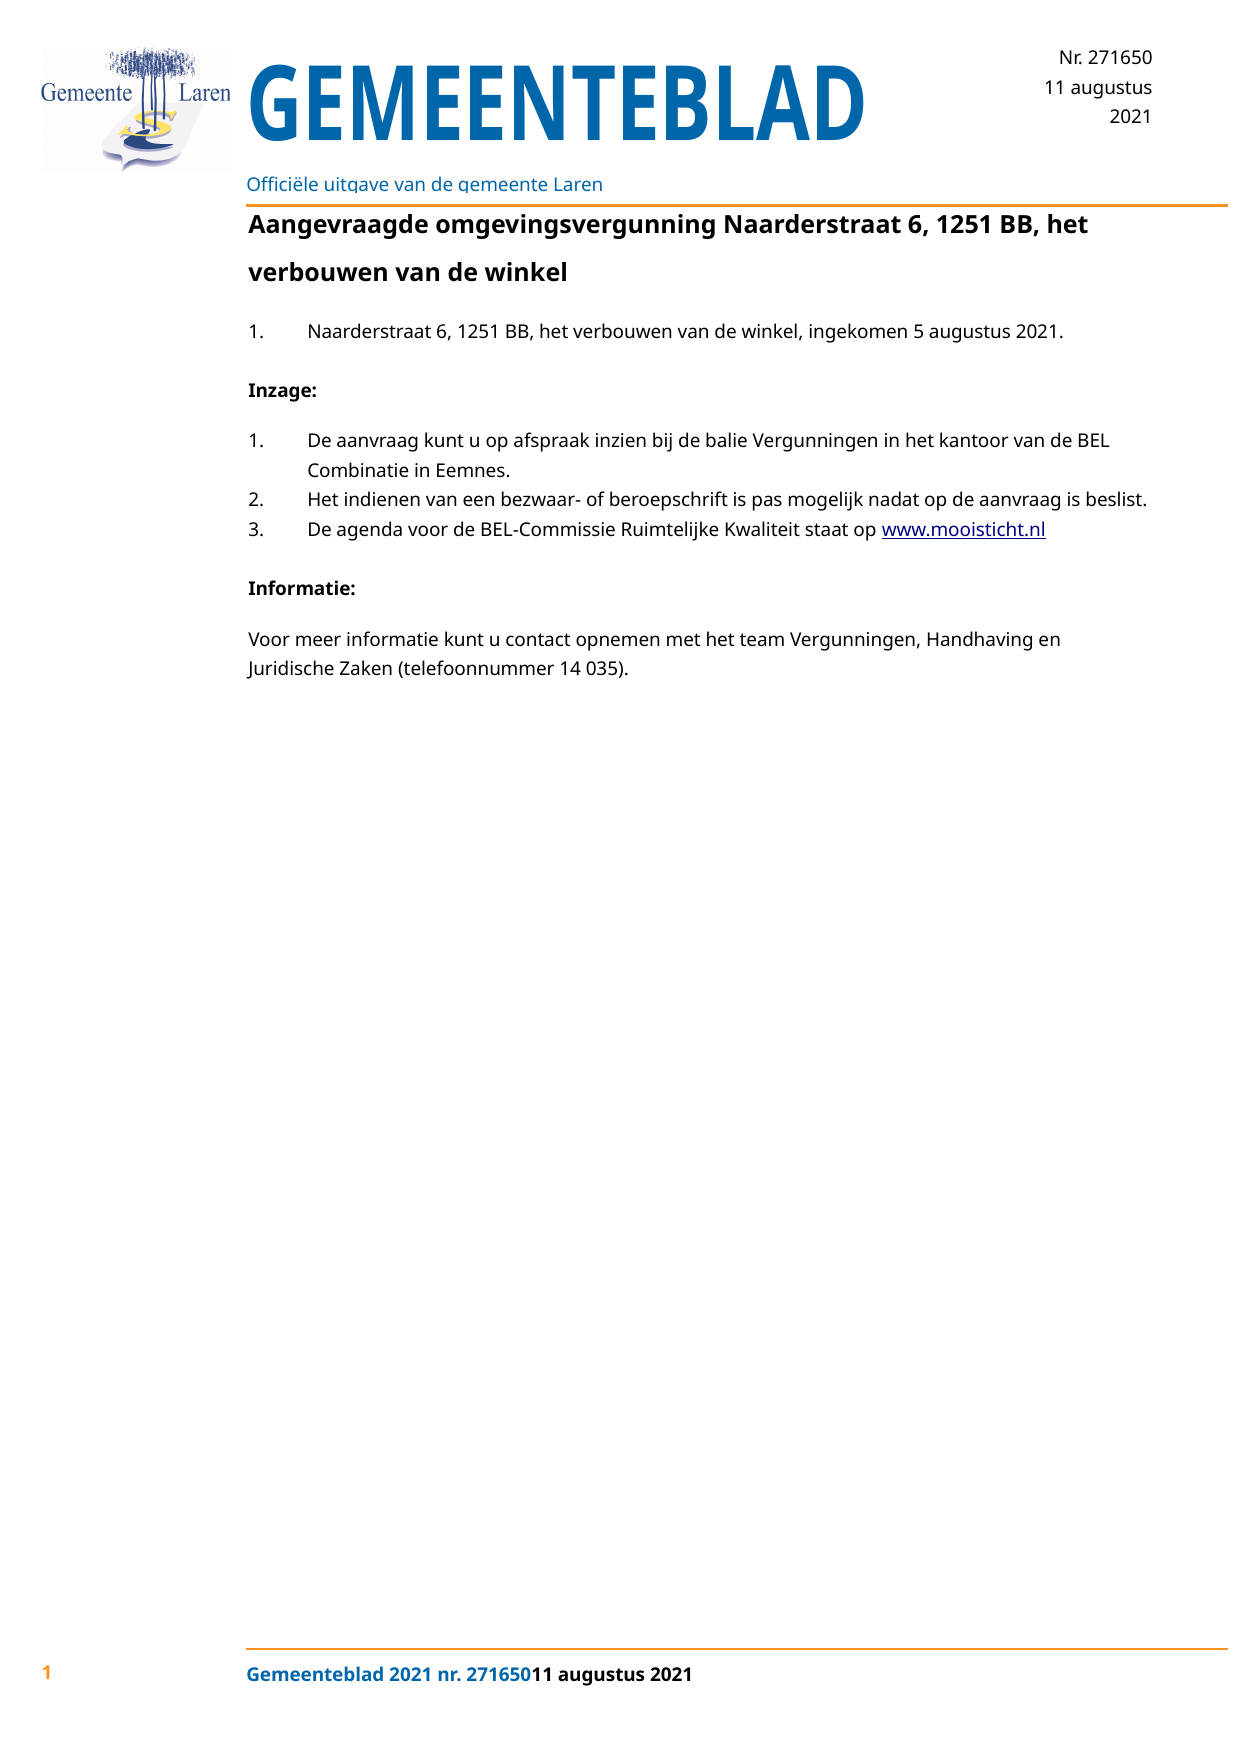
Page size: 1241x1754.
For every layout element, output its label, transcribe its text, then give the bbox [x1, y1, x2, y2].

list De aanvraag kunt u op afspraak inzien bij de balie Vergunningen in het kantoor van de BEL Combinatie in Eemnes. [248, 427, 1152, 483]
text Voor meer informatie kunt u contact opnemen met het team Vergunningen, Handhaving en Juridische Zaken (telefoonnummer 14 035). [248, 626, 1152, 681]
text Inzage: [248, 377, 1152, 403]
picture [41, 47, 231, 172]
text Aangevraagde omgevingsvergunning Naarderstraat 6, 1251 BB, het verbouwen van de winkel [248, 207, 1152, 288]
list De agenda voor de BEL-Commissie Ruimtelijke Kwaliteit staat op www.mooisticht.nl [248, 516, 1152, 542]
text Informatie: [248, 575, 1152, 601]
list Het indienen van een bezwaar- of beroepschrift is pas mogelijk nadat op de aanvraag is beslist. [248, 487, 1152, 512]
list Naarderstraat 6, 1251 BB, het verbouwen van de winkel, ingekomen 5 augustus 2021. [248, 318, 1152, 344]
